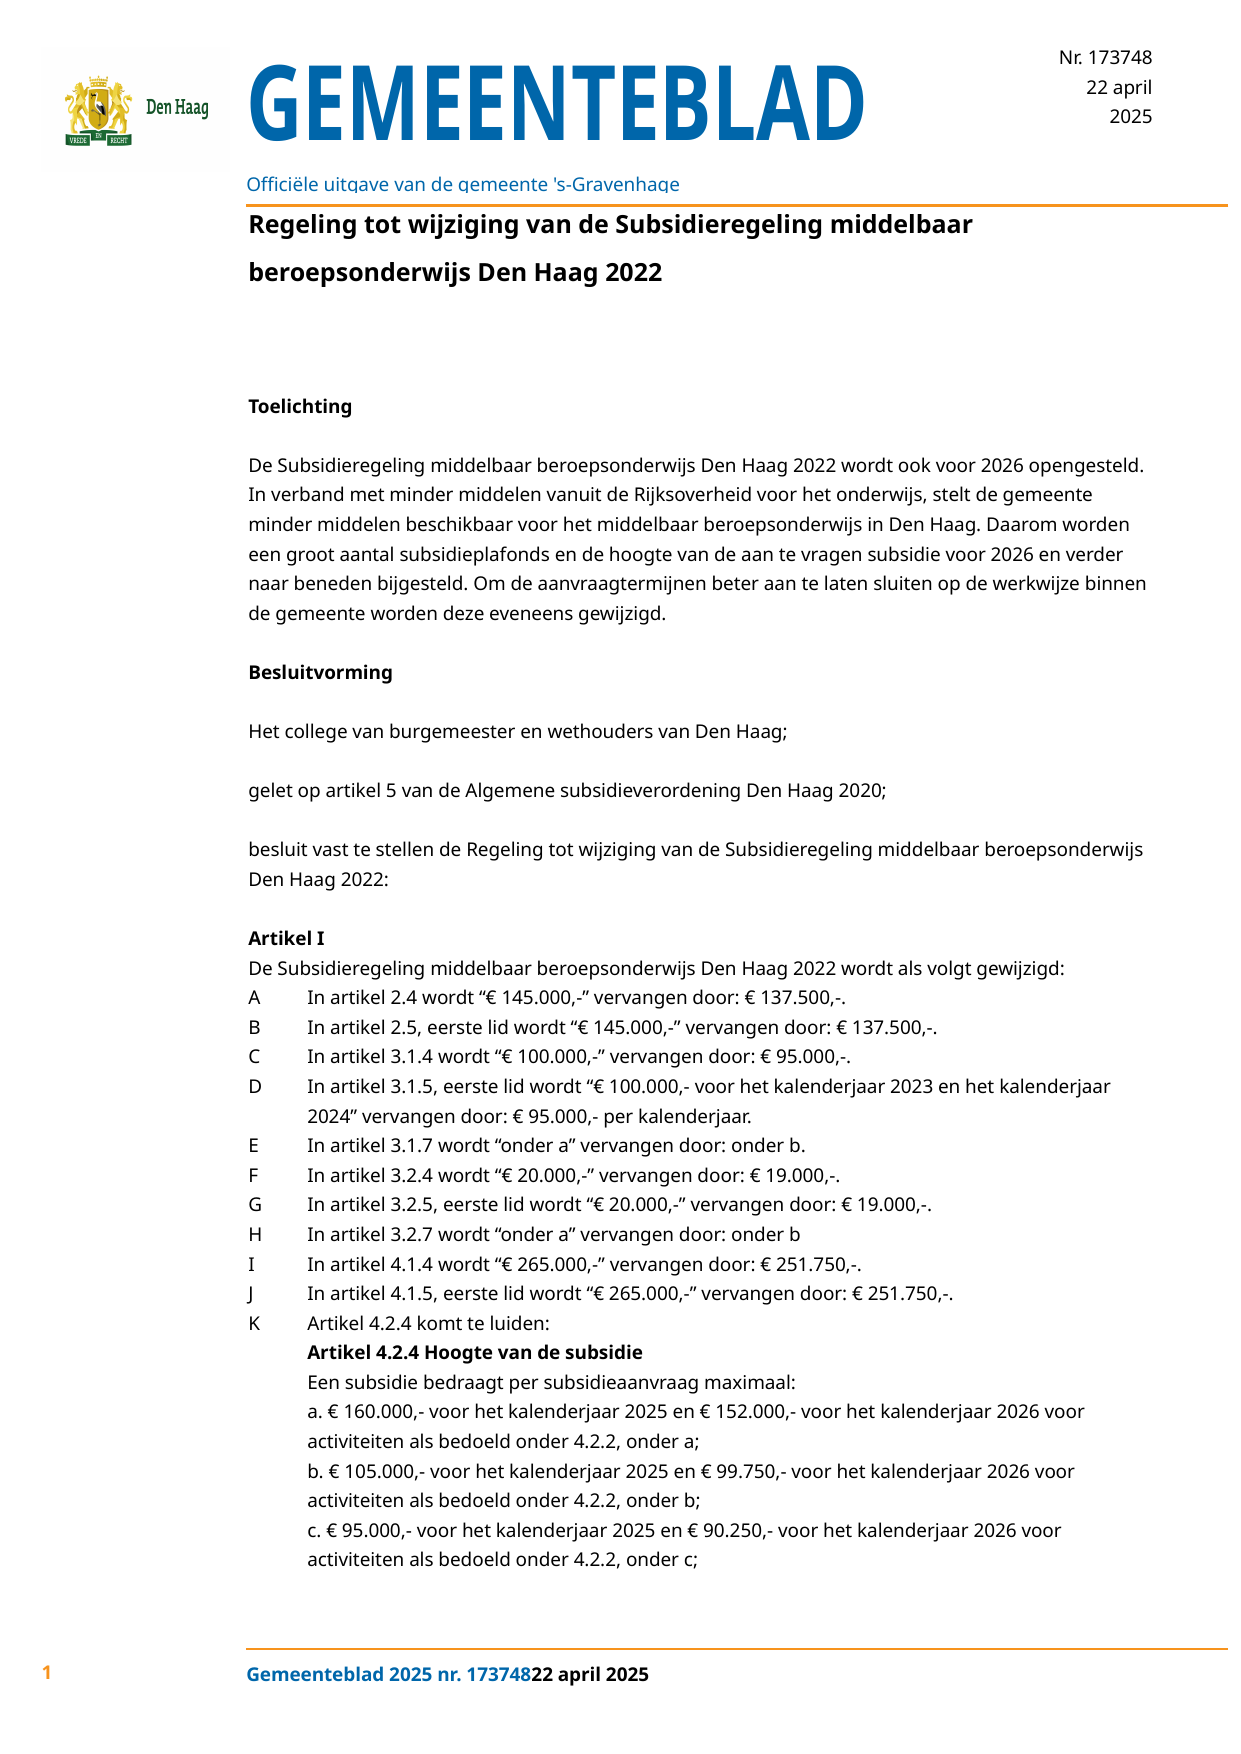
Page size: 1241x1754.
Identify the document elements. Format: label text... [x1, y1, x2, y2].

list Een subsidie bedraagt per subsidieaanvraag maximaal: [248, 1369, 1152, 1395]
picture [41, 47, 231, 172]
text De Subsidieregeling middelbaar beroepsonderwijs Den Haag 2022 wordt als volgt gewijzigd: [248, 955, 1152, 981]
list In artikel 3.1.7 wordt “onder a” vervangen door: onder b. [248, 1132, 1152, 1158]
list Artikel 4.2.4 Hoogte van de subsidie [248, 1339, 1152, 1365]
text De Subsidieregeling middelbaar beroepsonderwijs Den Haag 2022 wordt ook voor 2026 opengesteld. In verband met minder middelen vanuit de Rijksoverheid voor het onderwijs, stelt de gemeente minder middelen beschikbaar voor het middelbaar beroepsonderwijs in Den Haag. Daarom worden een groot aantal subsidieplafonds en de hoogte van de aan te vragen subsidie voor 2026 en verder naar beneden bijgesteld. Om de aanvraagtermijnen beter aan te laten sluiten op de werkwijze binnen de gemeente worden deze eveneens gewijzigd. [248, 452, 1152, 626]
text Artikel I [248, 925, 1152, 951]
list In artikel 2.5, eerste lid wordt “€ 145.000,-” vervangen door: € 137.500,-. [248, 1014, 1152, 1040]
text Toelichting [248, 393, 1152, 419]
list a. € 160.000,- voor het kalenderjaar 2025 en € 152.000,- voor het kalenderjaar 2026 voor activiteiten als bedoeld onder 4.2.2, onder a; [248, 1399, 1152, 1454]
text besluit vast te stellen de Regeling tot wijziging van de Subsidieregeling middelbaar beroepsonderwijs Den Haag 2022: [248, 837, 1152, 892]
text Regeling tot wijziging van de Subsidieregeling middelbaar beroepsonderwijs Den Haag 2022 [248, 207, 1152, 288]
list In artikel 4.1.4 wordt “€ 265.000,-” vervangen door: € 251.750,-. [248, 1251, 1152, 1277]
list Artikel 4.2.4 komt te luiden: [248, 1310, 1152, 1336]
list In artikel 3.2.7 wordt “onder a” vervangen door: onder b [248, 1221, 1152, 1247]
list In artikel 3.1.4 wordt “€ 100.000,-” vervangen door: € 95.000,-. [248, 1044, 1152, 1069]
list In artikel 2.4 wordt “€ 145.000,-” vervangen door: € 137.500,-. [248, 984, 1152, 1010]
list b. € 105.000,- voor het kalenderjaar 2025 en € 99.750,- voor het kalenderjaar 2026 voor activiteiten als bedoeld onder 4.2.2, onder b; [248, 1458, 1152, 1513]
text Het college van burgemeester en wethouders van Den Haag; [248, 718, 1152, 744]
list In artikel 3.2.5, eerste lid wordt “€ 20.000,-” vervangen door: € 19.000,-. [248, 1192, 1152, 1217]
list In artikel 3.2.4 wordt “€ 20.000,-” vervangen door: € 19.000,-. [248, 1162, 1152, 1188]
list In artikel 4.1.5, eerste lid wordt “€ 265.000,-” vervangen door: € 251.750,-. [248, 1280, 1152, 1306]
list In artikel 3.1.5, eerste lid wordt “€ 100.000,- voor het kalenderjaar 2023 en het kalenderjaar 2024” vervangen door: € 95.000,- per kalenderjaar. [248, 1073, 1152, 1129]
text Besluitvorming [248, 659, 1152, 685]
text gelet op artikel 5 van de Algemene subsidieverordening Den Haag 2020; [248, 777, 1152, 803]
list c. € 95.000,- voor het kalenderjaar 2025 en € 90.250,- voor het kalenderjaar 2026 voor activiteiten als bedoeld onder 4.2.2, onder c; [248, 1517, 1152, 1572]
